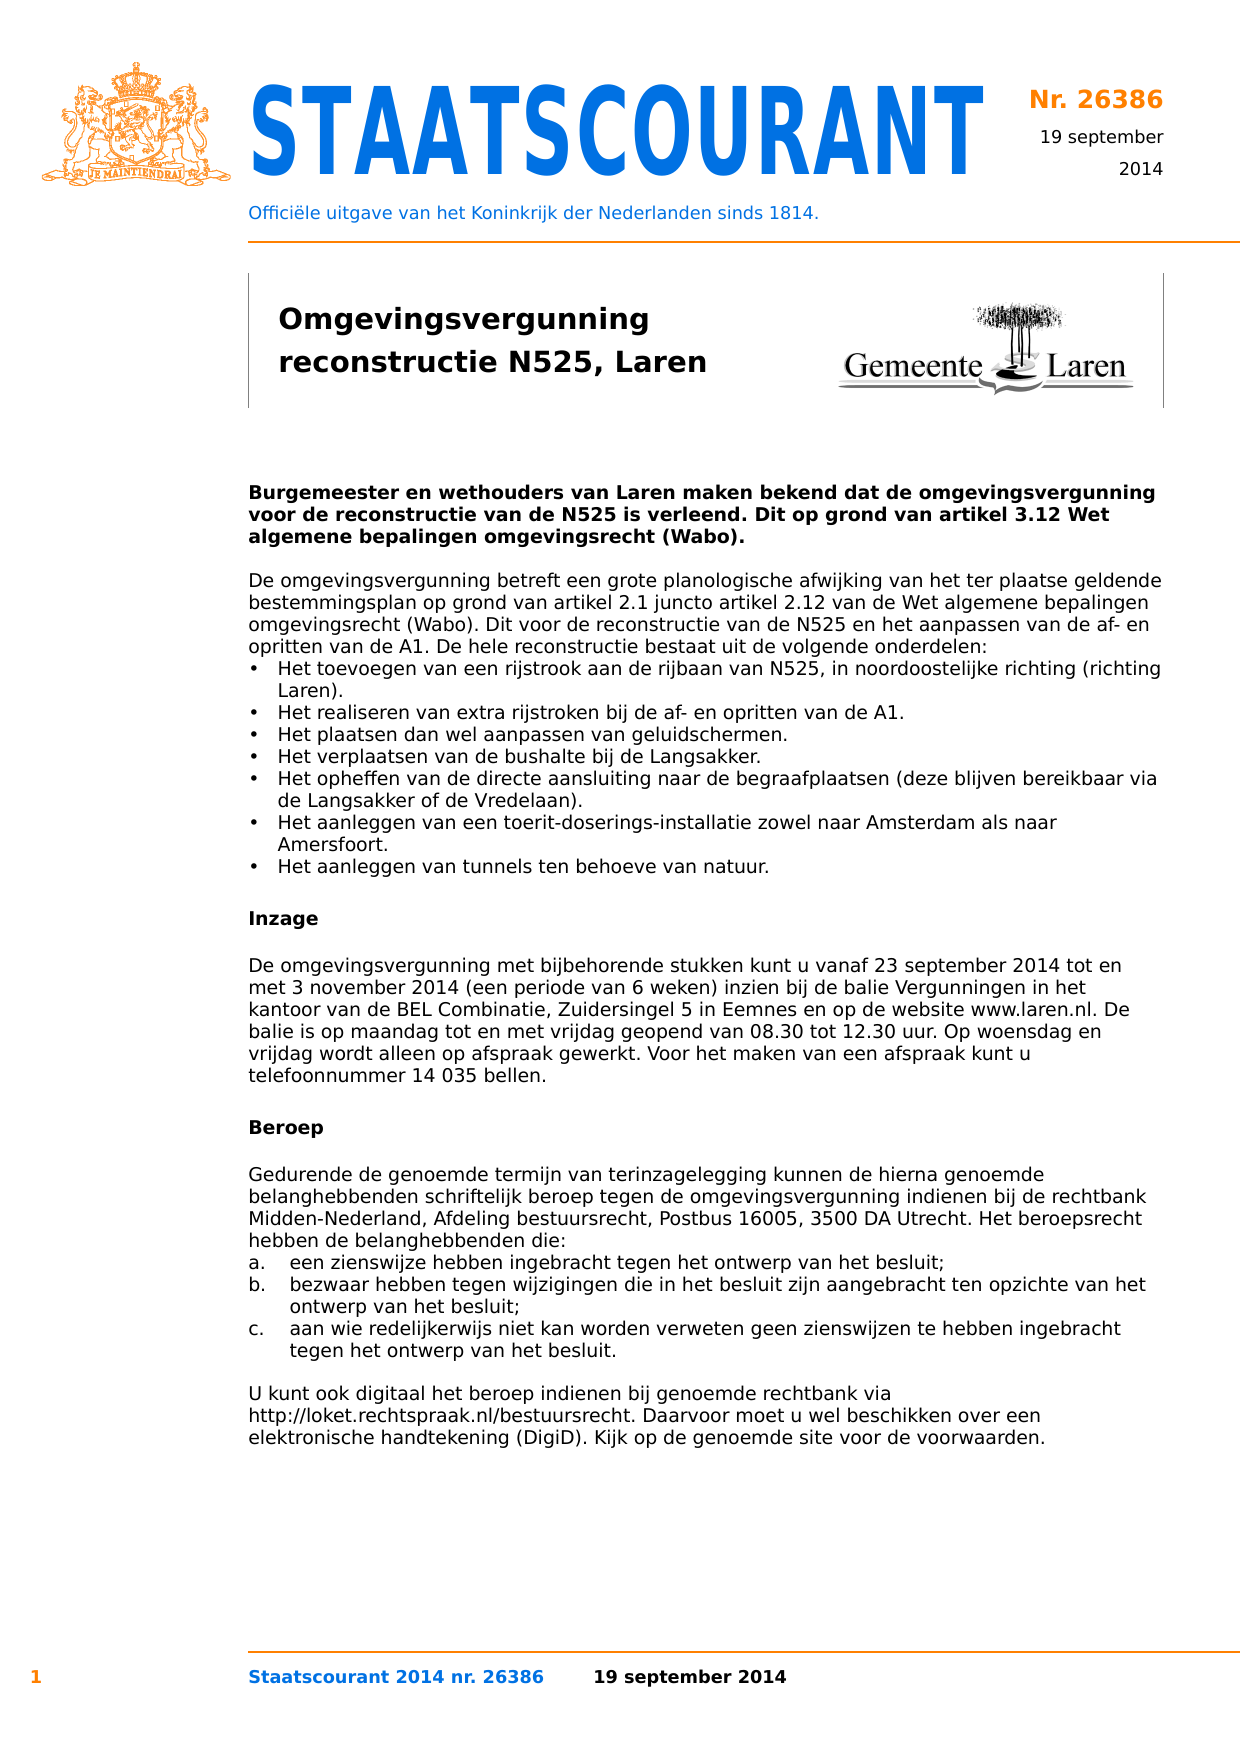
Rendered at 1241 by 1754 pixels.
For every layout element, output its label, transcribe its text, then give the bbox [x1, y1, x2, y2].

table_cell Officiële uitgave van het Koninkrijk der Nederlanden sinds 1814. [248, 203, 1240, 241]
text De omgevingsvergunning met bijbehorende stukken kunt u vanaf 23 september 2014 tot en met 3 november 2014 (een periode van 6 weken) inzien bij de balie Vergunningen in het kantoor van de BEL Combinatie, Zuidersingel 5 in Eemnes en op de website www.laren.nl. De balie is op maandag tot en met vrijdag geopend van 08.30 tot 12.30 uur. Op woensdag en vrijdag wordt alleen op afspraak gewerkt. Voor het maken van een afspraak kunt u telefoonnummer 14 035 bellen. [248, 955, 1163, 1087]
text U kunt ook digitaal het beroep indienen bij genoemde rechtbank via http://loket.rechtspraak.nl/bestuursrecht. Daarvoor moet u wel beschikken over een elektronische handtekening (DigiD). Kijk op de genoemde site voor de voorwaarden. [248, 1383, 1163, 1449]
subtitle Inzage [248, 908, 1163, 930]
text • Het opheffen van de directe aansluiting naar de begraafplaatsen (deze blijven bereikbaar via de Langsakker of de Vredelaan). [248, 768, 1163, 812]
text De omgevingsvergunning betreft een grote planologische afwijking van het ter plaatse geldende bestemmingsplan op grond van artikel 2.1 juncto artikel 2.12 van de Wet algemene bepalingen omgevingsrecht (Wabo). Dit voor de reconstructie van de N525 en het aanpassen van de af- en opritten van de A1. De hele reconstructie bestaat uit de volgende onderdelen: [248, 570, 1163, 658]
subtitle Beroep [248, 1117, 1163, 1139]
text • Het aanleggen van een toerit-doserings-installatie zowel naar Amsterdam als naar Amersfoort. [248, 812, 1163, 856]
subtitle Omgevingsvergunning reconstructie N525, Laren [249, 273, 1163, 408]
text • Het aanleggen van tunnels ten behoeve van natuur. [248, 856, 1163, 878]
text • Het plaatsen dan wel aanpassen van geluidschermen. [248, 724, 1163, 746]
table_header STAATSCOURANT [248, 62, 998, 203]
picture [838, 302, 1134, 397]
text c. aan wie redelijkerwijs niet kan worden verweten geen zienswijzen te hebben ingebracht tegen het ontwerp van het besluit. [248, 1317, 1163, 1361]
text • Het verplaatsen van de bushalte bij de Langsakker. [248, 746, 1163, 768]
text Gedurende de genoemde termijn van terinzagelegging kunnen de hierna genoemde belanghebbenden schriftelijk beroep tegen de omgevingsvergunning indienen bij de rechtbank Midden-Nederland, Afdeling bestuursrecht, Postbus 16005, 3500 DA Utrecht. Het beroepsrecht hebben de belanghebbenden die: [248, 1164, 1163, 1252]
table_header [25, 62, 248, 241]
table_cell 2014 [998, 153, 1240, 203]
text Burgemeester en wethouders van Laren maken bekend dat de omgevingsvergunning voor de reconstructie van de N525 is verleend. Dit op grond van artikel 3.12 Wet algemene bepalingen omgevingsrecht (Wabo). [248, 482, 1163, 548]
table_header Nr. 26386 [998, 62, 1240, 121]
table_cell 19 september [998, 121, 1240, 153]
text a. een zienswijze hebben ingebracht tegen het ontwerp van het besluit; [248, 1252, 1163, 1273]
text • Het toevoegen van een rijstrook aan de rijbaan van N525, in noordoostelijke richting (richting Laren). [248, 658, 1163, 702]
picture [41, 62, 231, 186]
text b. bezwaar hebben tegen wijzigingen die in het besluit zijn aangebracht ten opzichte van het ontwerp van het besluit; [248, 1273, 1163, 1317]
text • Het realiseren van extra rijstroken bij de af- en opritten van de A1. [248, 702, 1163, 724]
